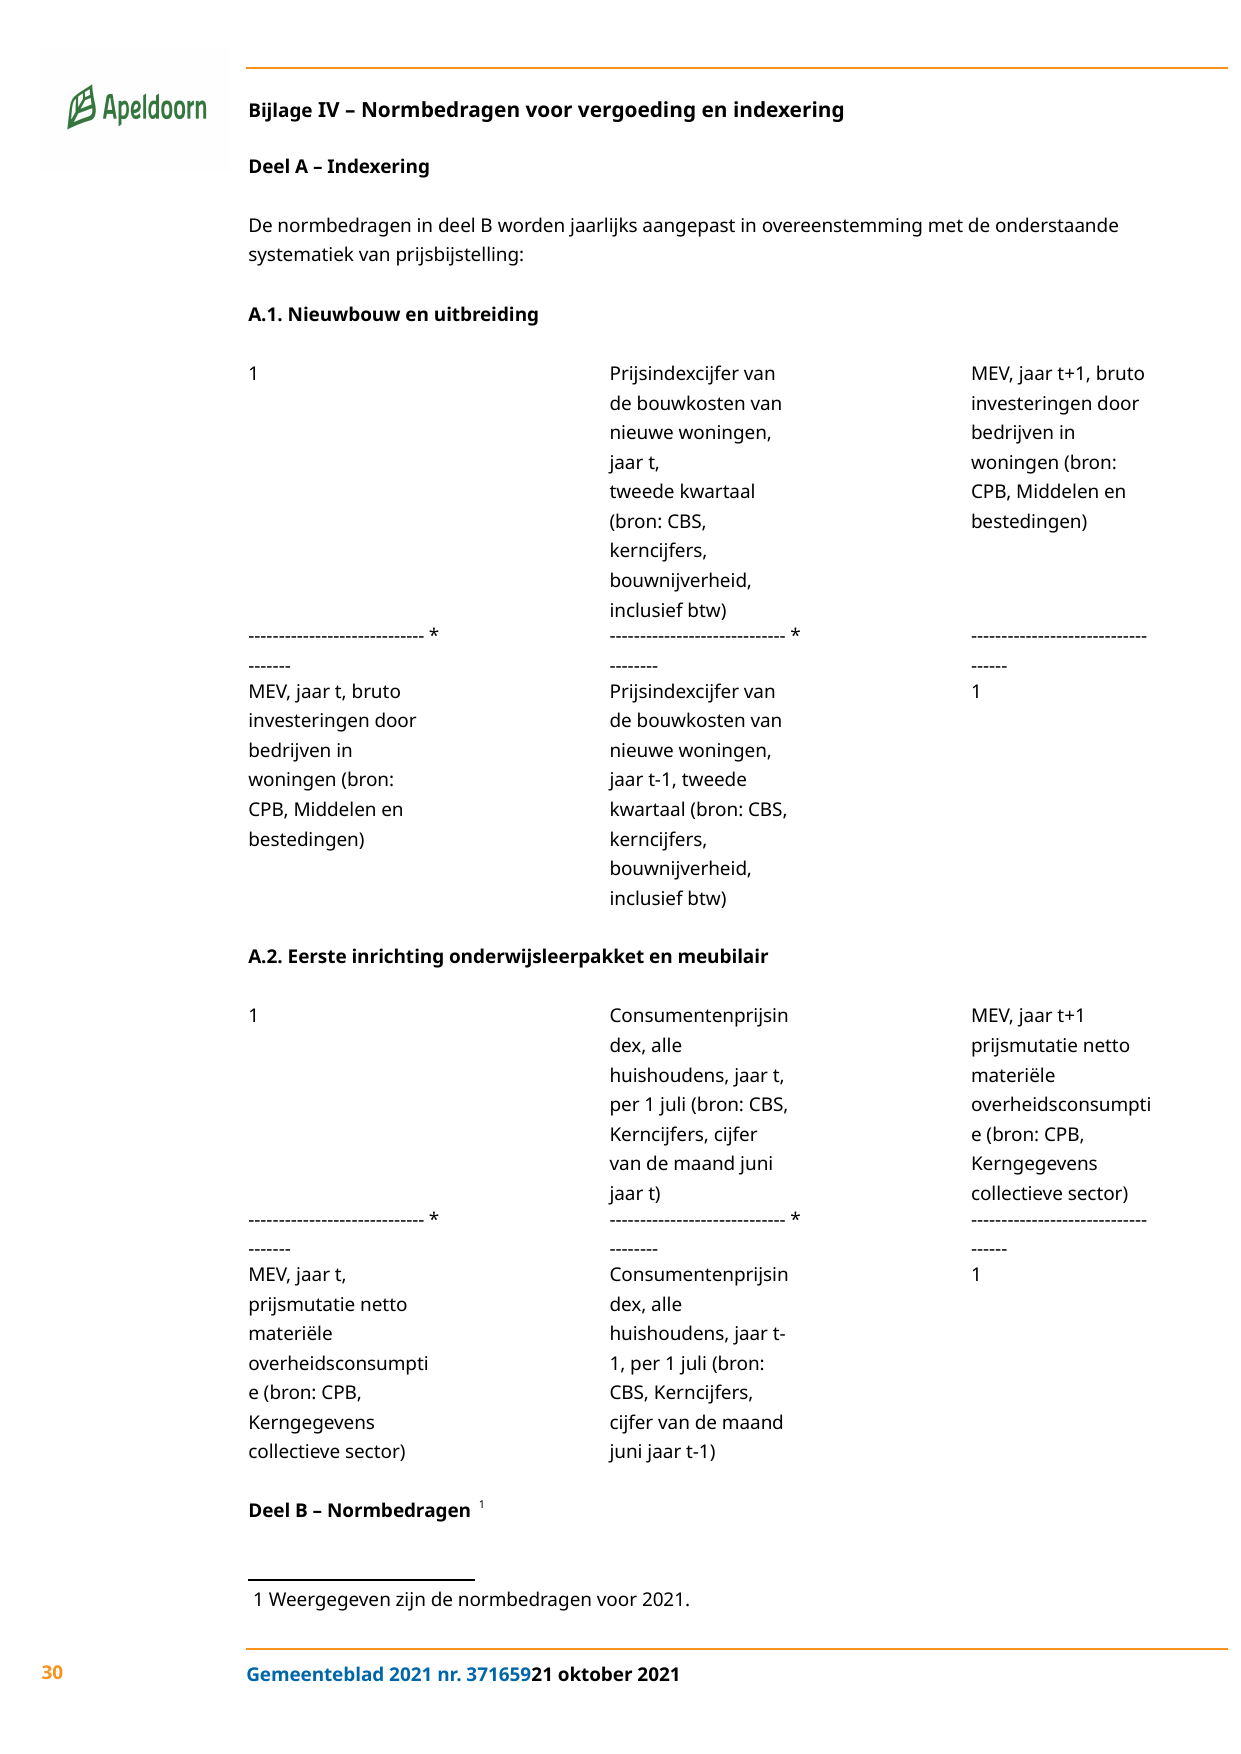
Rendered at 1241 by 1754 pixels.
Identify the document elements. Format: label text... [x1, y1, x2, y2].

table_cell Prijsindexcijfer van de bouwkosten van nieuwe woningen, jaar t-1, tweede kwartaal (bron: CBS, kerncijfers, bouwnijverheid, inclusief btw) [609, 678, 790, 911]
table_cell [429, 1261, 609, 1464]
table_cell * [429, 623, 609, 678]
table_header 1 [248, 1003, 429, 1206]
table_cell MEV, jaar t, bruto investeringen door bedrijven in woningen (bron: CPB, Middelen en bestedingen) [248, 678, 429, 911]
table_header [429, 360, 609, 622]
table_cell * [790, 623, 971, 678]
table_header MEV, jaar t+1, bruto investeringen door bedrijven in woningen (bron: CPB, Middelen en bestedingen) [971, 360, 1152, 622]
table_header Prijsindexcijfer van de bouwkosten van nieuwe woningen, jaar t, tweede kwartaal (bron: CBS, kerncijfers, bouwnijverheid, inclusief btw) [609, 360, 790, 622]
table_cell [429, 678, 609, 911]
table_header [790, 360, 971, 622]
text A.2. Eerste inrichting onderwijsleerpakket en meubilair [248, 943, 1152, 969]
table_header Consumentenprijsindex, alle huishoudens, jaar t, per 1 juli (bron: CBS, Kerncijfers, cijfer van de maand juni jaar t) [609, 1003, 790, 1206]
text A.1. Nieuwbouw en uitbreiding [248, 301, 1152, 327]
table_cell [790, 678, 971, 911]
table_cell ------------------------------------- [609, 1206, 790, 1261]
table_cell * [790, 1206, 971, 1261]
text Deel B – Normbedragen [248, 1497, 1152, 1523]
table_header MEV, jaar t+1 prijsmutatie netto materiële overheidsconsumptie (bron: CPB, Kerngegevens collectieve sector) [971, 1003, 1152, 1206]
table_cell ----------------------------------- [971, 1206, 1152, 1261]
table_cell ------------------------------------ [248, 623, 429, 678]
table_header [429, 1003, 609, 1206]
table_header [790, 1003, 971, 1206]
table_cell 1 [971, 678, 1152, 911]
table_header 1 [248, 360, 429, 622]
picture [41, 47, 231, 172]
table_cell [790, 1261, 971, 1464]
table_cell Consumentenprijsindex, alle huishoudens, jaar t-1, per 1 juli (bron: CBS, Kerncijfers, cijfer van de maand juni jaar t-1) [609, 1261, 790, 1464]
text De normbedragen in deel B worden jaarlijks aangepast in overeenstemming met de onderstaande systematiek van prijsbijstelling: [248, 212, 1152, 267]
table_cell 1 [971, 1261, 1152, 1464]
table_cell MEV, jaar t, prijsmutatie netto materiële overheidsconsumptie (bron: CPB, Kerngegevens collectieve sector) [248, 1261, 429, 1464]
table_cell ------------------------------------ [248, 1206, 429, 1261]
text Weergegeven zijn de normbedragen voor 2021. [248, 1586, 1152, 1612]
table_cell ------------------------------------- [609, 623, 790, 678]
text Deel A – Indexering [248, 153, 1152, 179]
table_cell ----------------------------------- [971, 623, 1152, 678]
table_cell * [429, 1206, 609, 1261]
text Bijlage IV – Normbedragen voor vergoeding en indexering [248, 95, 1152, 123]
